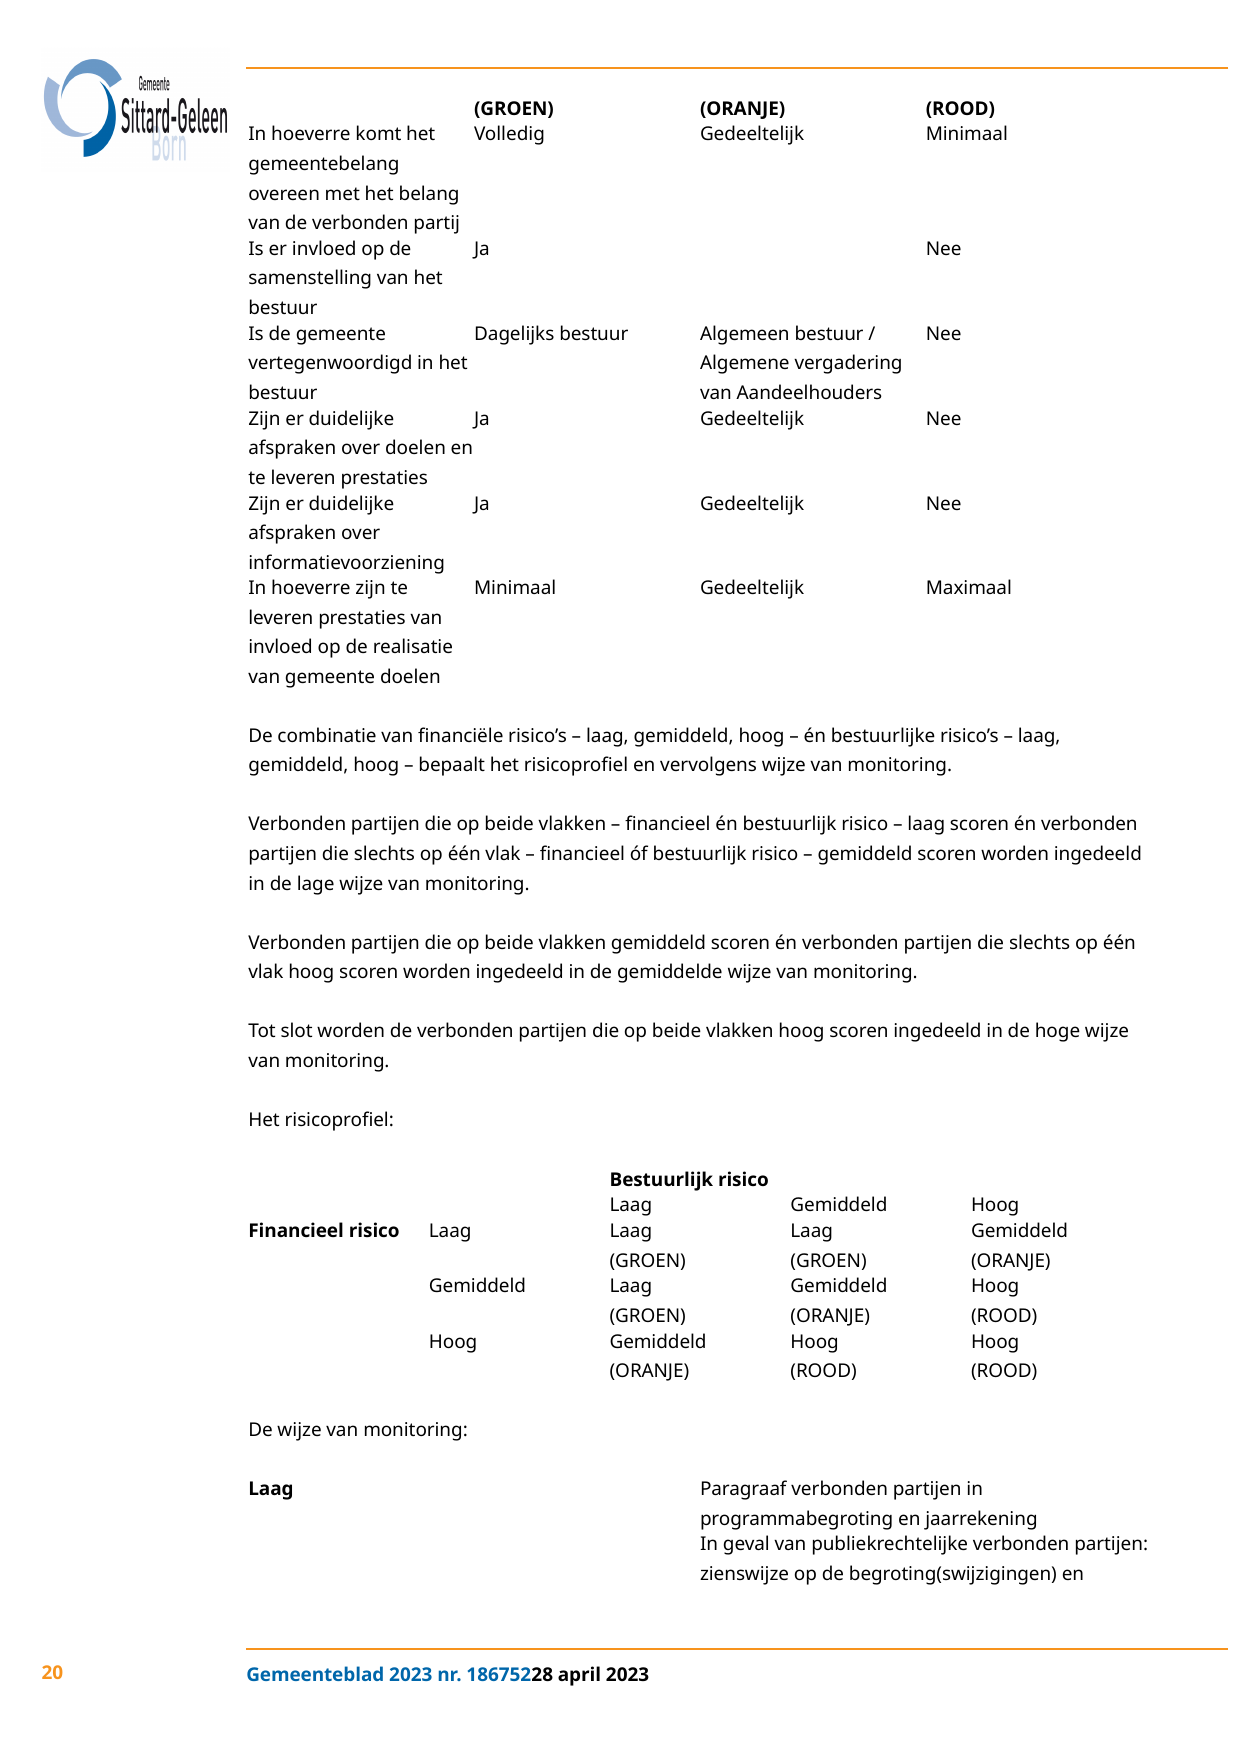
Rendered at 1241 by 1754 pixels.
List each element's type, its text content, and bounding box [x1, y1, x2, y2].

table_header Laag [248, 1475, 700, 1586]
table_cell Is er invloed op de samenstelling van het bestuur [248, 235, 474, 320]
table_cell Gemiddeld [790, 1191, 971, 1217]
table_cell Gedeeltelijk [700, 121, 926, 235]
table_header (GROEN) [474, 95, 700, 121]
table_cell Dagelijks bestuur [474, 320, 700, 405]
table_cell In hoeverre zijn te leveren prestaties van invloed op de realisatie van gemeente doelen [248, 575, 474, 689]
table_cell Hoog [429, 1328, 609, 1383]
table_cell Minimaal [474, 575, 700, 689]
table_cell Gemiddeld (ORANJE) [609, 1328, 790, 1383]
table_cell Algemeen bestuur / Algemene vergadering van Aandeelhouders [700, 320, 926, 405]
table_header Paragraaf verbonden partijen in programmabegroting en jaarrekening [700, 1475, 1152, 1531]
table_cell Laag [429, 1217, 609, 1272]
table_header (ORANJE) [700, 95, 926, 121]
text Tot slot worden de verbonden partijen die op beide vlakken hoog scoren ingedeeld in de hoge wijze van monitoring. [248, 1018, 1152, 1073]
table_cell Gedeeltelijk [700, 490, 926, 574]
table_cell Gedeeltelijk [700, 575, 926, 689]
table_cell In hoeverre komt het gemeentebelang overeen met het belang van de verbonden partij [248, 121, 474, 235]
table_cell [700, 235, 926, 320]
table_cell Hoog (ROOD) [971, 1273, 1152, 1328]
table_cell Zijn er duidelijke afspraken over informatievoorziening [248, 490, 474, 574]
table_cell In geval van publiekrechtelijke verbonden partijen: zienswijze op de begroting(swijzigingen) en [700, 1531, 1152, 1586]
table_cell Ja [474, 405, 700, 490]
table_cell Nee [926, 405, 1152, 490]
table_cell Financieel risico [248, 1217, 429, 1383]
table_cell Gemiddeld (ORANJE) [971, 1217, 1152, 1272]
table_cell Laag [609, 1191, 790, 1217]
table_cell Ja [474, 490, 700, 574]
table_cell Nee [926, 320, 1152, 405]
table_cell Laag (GROEN) [790, 1217, 971, 1272]
table_header Bestuurlijk risico [609, 1166, 1152, 1191]
table_cell Gedeeltelijk [700, 405, 926, 490]
table_cell Laag (GROEN) [609, 1217, 790, 1272]
table_cell Nee [926, 490, 1152, 574]
text Verbonden partijen die op beide vlakken gemiddeld scoren én verbonden partijen die slechts op één vlak hoog scoren worden ingedeeld in de gemiddelde wijze van monitoring. [248, 929, 1152, 984]
table_header [248, 1166, 609, 1217]
table_cell Ja [474, 235, 700, 320]
table_cell Nee [926, 235, 1152, 320]
text De combinatie van financiële risico’s – laag, gemiddeld, hoog – én bestuurlijke risico’s – laag, gemiddeld, hoog – bepaalt het risicoprofiel en vervolgens wijze van monitoring. [248, 722, 1152, 777]
table_cell Gemiddeld [429, 1273, 609, 1328]
table_cell Gemiddeld (ORANJE) [790, 1273, 971, 1328]
table_cell Hoog [971, 1191, 1152, 1217]
text Verbonden partijen die op beide vlakken – financieel én bestuurlijk risico – laag scoren én verbonden partijen die slechts op één vlak – financieel óf bestuurlijk risico – gemiddeld scoren worden ingedeeld in de lage wijze van monitoring. [248, 811, 1152, 896]
text De wijze van monitoring: [248, 1416, 1152, 1442]
table_cell Hoog (ROOD) [790, 1328, 971, 1383]
text Het risicoprofiel: [248, 1106, 1152, 1132]
table_header (ROOD) [926, 95, 1152, 121]
table_cell Maximaal [926, 575, 1152, 689]
table_cell Laag (GROEN) [609, 1273, 790, 1328]
table_cell Volledig [474, 121, 700, 235]
table_cell Is de gemeente vertegenwoordigd in het bestuur [248, 320, 474, 405]
table_cell Minimaal [926, 121, 1152, 235]
picture [41, 47, 231, 172]
table_header [248, 95, 474, 121]
table_cell Zijn er duidelijke afspraken over doelen en te leveren prestaties [248, 405, 474, 490]
table_cell Hoog (ROOD) [971, 1328, 1152, 1383]
